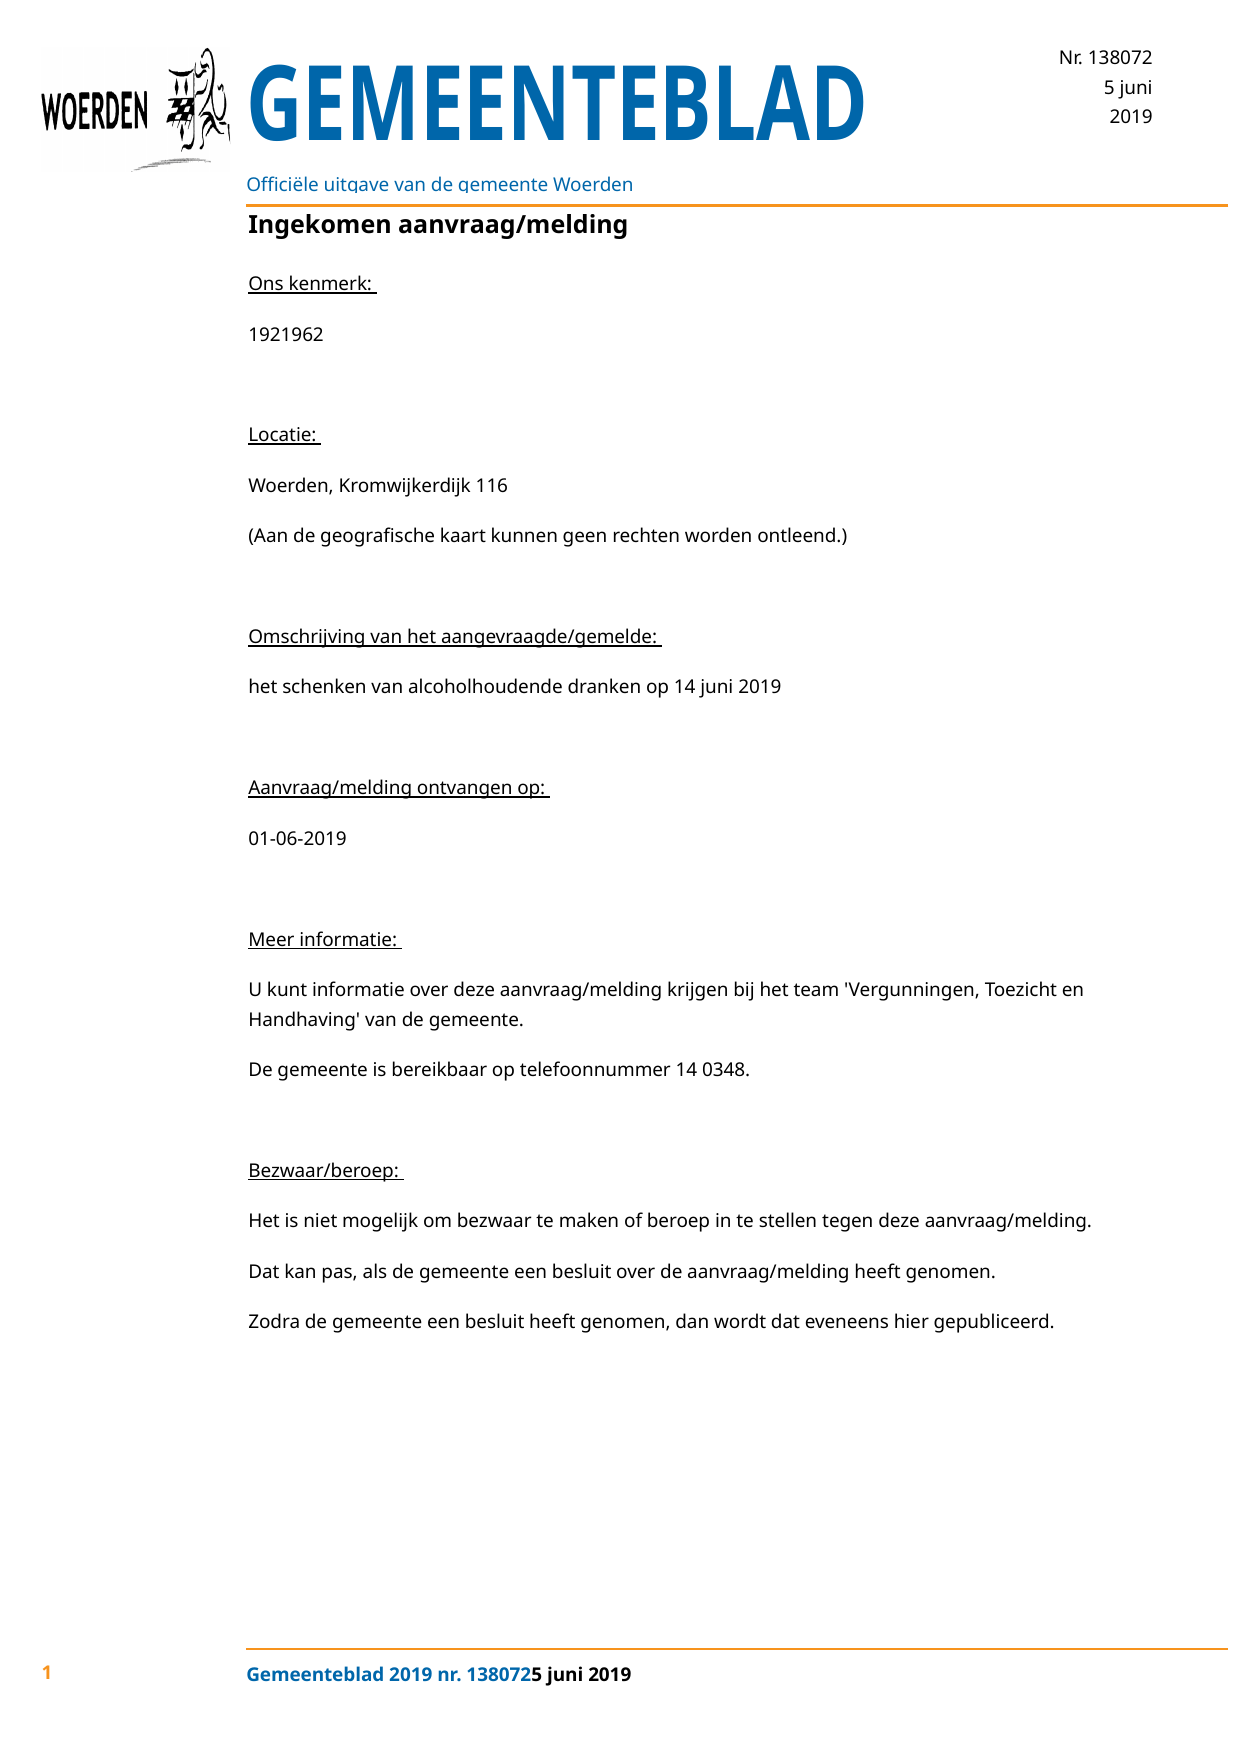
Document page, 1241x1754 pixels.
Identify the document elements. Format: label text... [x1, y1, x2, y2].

text 01-06-2019 [248, 825, 1152, 851]
text (Aan de geografische kaart kunnen geen rechten worden ontleend.) [248, 522, 1152, 548]
picture [41, 47, 231, 172]
text Woerden, Kromwijkerdijk 116 [248, 472, 1152, 498]
text 1921962 [248, 321, 1152, 346]
text Dat kan pas, als de gemeente een besluit over de aanvraag/melding heeft genomen. [248, 1258, 1152, 1283]
text De gemeente is bereikbaar op telefoonnummer 14 0348. [248, 1056, 1152, 1082]
text Ons kenmerk: [248, 270, 1152, 296]
text Bezwaar/beroep: [248, 1157, 1152, 1183]
text U kunt informatie over deze aanvraag/melding krijgen bij het team 'Vergunningen, Toezicht en Handhaving' van de gemeente. [248, 976, 1152, 1031]
text Zodra de gemeente een besluit heeft genomen, dan wordt dat eveneens hier gepubliceerd. [248, 1308, 1152, 1334]
text het schenken van alcoholhoudende dranken op 14 juni 2019 [248, 674, 1152, 699]
text Aanvraag/melding ontvangen op: [248, 774, 1152, 800]
text Meer informatie: [248, 926, 1152, 951]
text Ingekomen aanvraag/melding [248, 207, 1152, 241]
text Het is niet mogelijk om bezwaar te maken of beroep in te stellen tegen deze aanvraag/melding. [248, 1207, 1152, 1233]
text Locatie: [248, 422, 1152, 447]
text Omschrijving van het aangevraagde/gemelde: [248, 623, 1152, 649]
